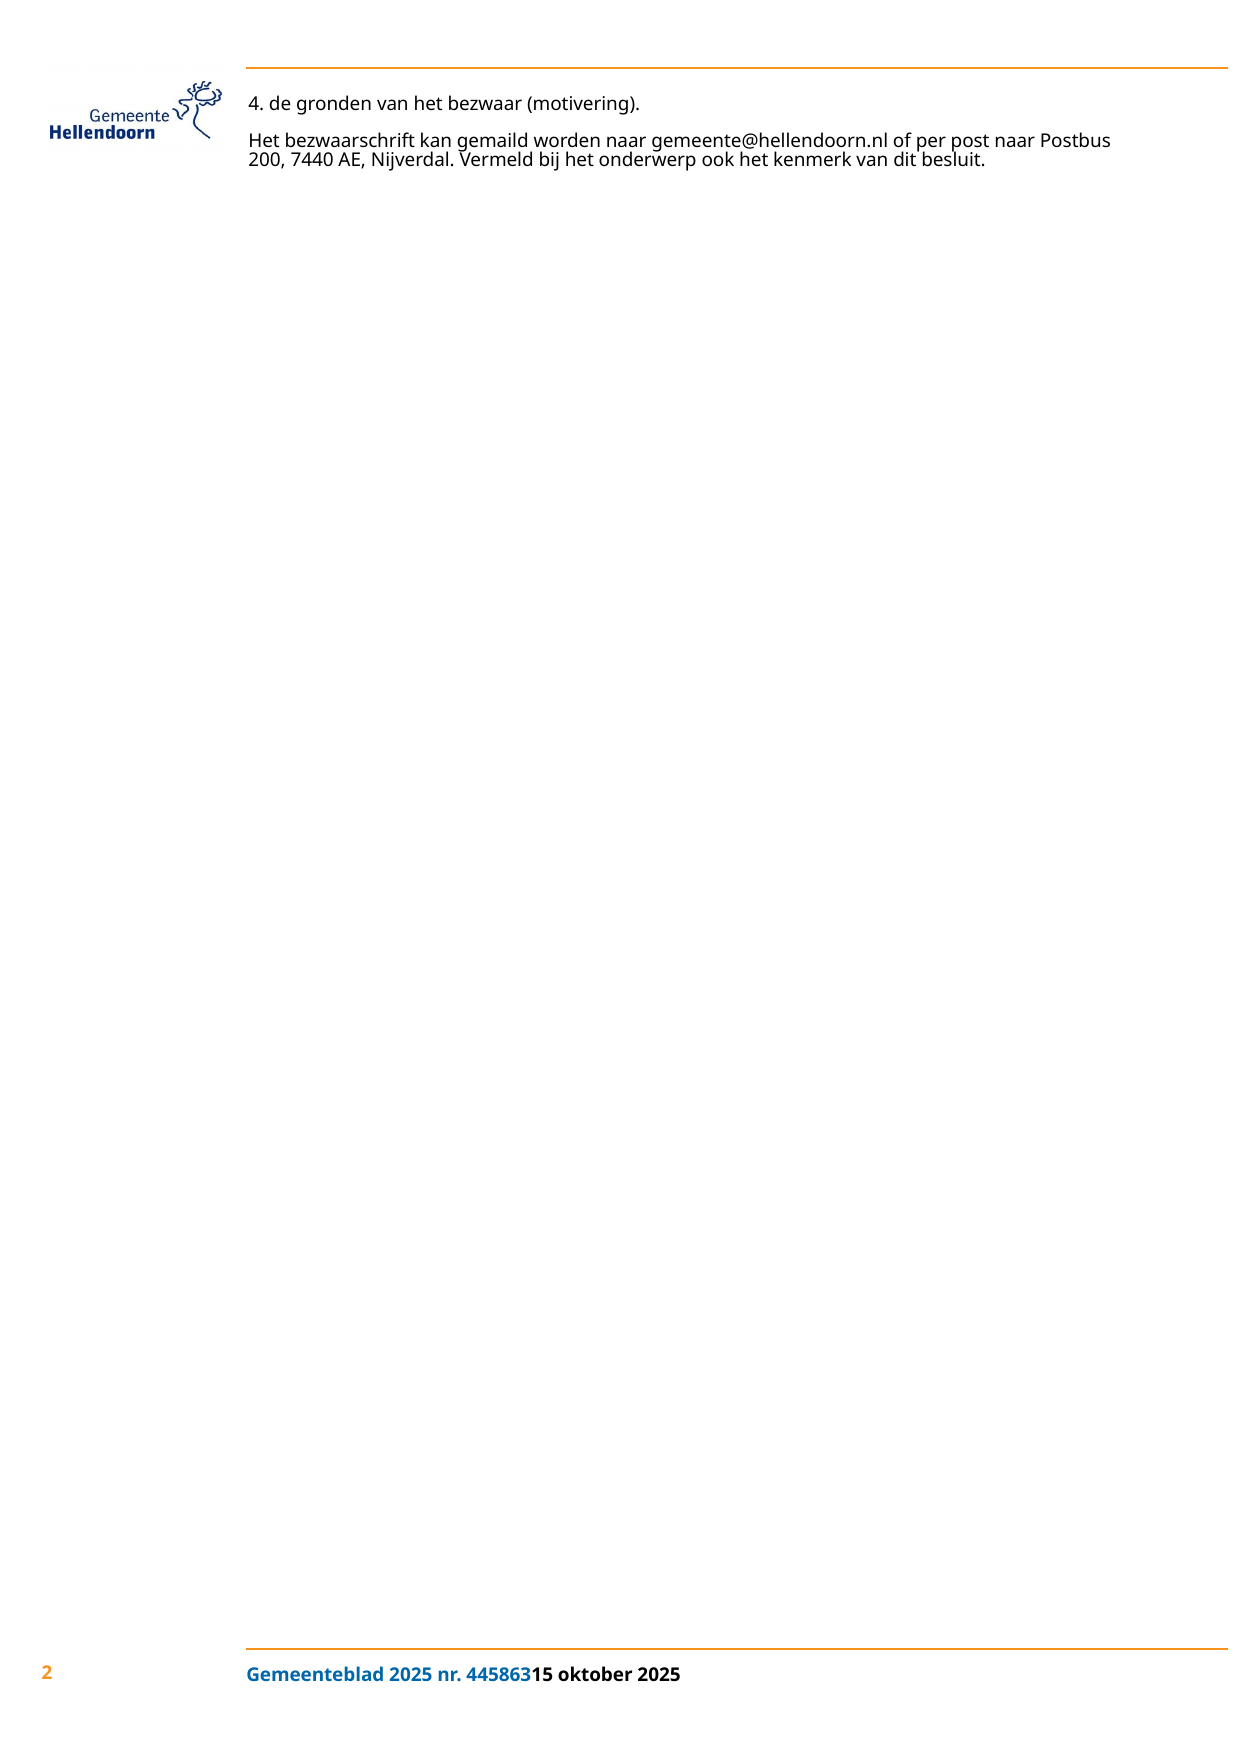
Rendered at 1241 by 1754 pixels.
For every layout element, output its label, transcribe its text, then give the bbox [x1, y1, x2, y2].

text Het bezwaarschrift kan gemaild worden naar gemeente@hellendoorn.nl of per post naar Postbus 200, 7440 AE, Nijverdal. Vermeld bij het onderwerp ook het kenmerk van dit besluit. [248, 132, 1152, 170]
picture [41, 47, 231, 172]
text 4. de gronden van het bezwaar (motivering). [248, 95, 1152, 114]
